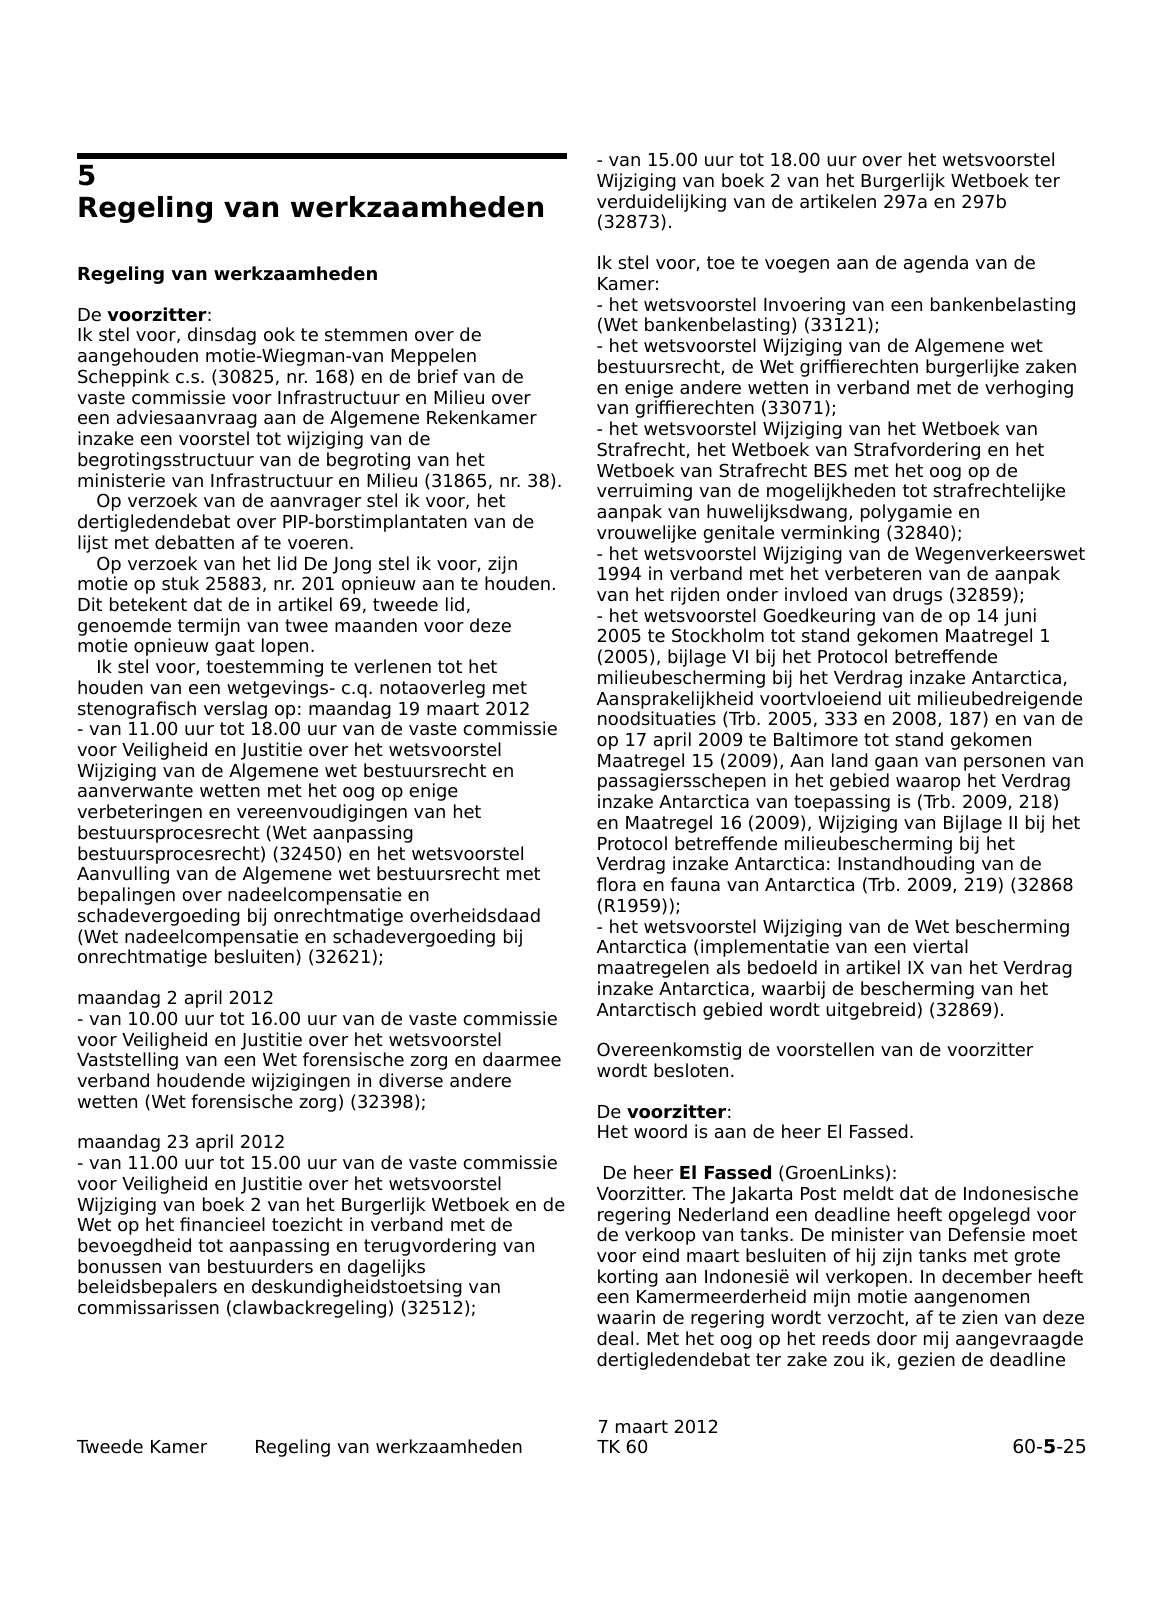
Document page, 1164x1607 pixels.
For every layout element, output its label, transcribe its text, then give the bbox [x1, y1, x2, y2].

text Het woord is aan de heer El Fassed. [596, 1122, 1087, 1143]
text - het wetsvoorstel Wijziging van de Wet bescherming Antarctica (implementatie van een viertal maatregelen als bedoeld in artikel IX van het Verdrag inzake Antarctica, waarbij de bescherming van het Antarctisch gebied wordt uitgebreid) (32869). [596, 916, 1087, 1020]
text maandag 23 april 2012 [77, 1132, 567, 1153]
text Ik stel voor, toe te voegen aan de agenda van de Kamer: [596, 253, 1087, 294]
text - het wetsvoorstel Wijziging van het Wetboek van Strafrecht, het Wetboek van Strafvordering en het Wetboek van Strafrecht BES met het oog op de verruiming van de mogelijkheden tot strafrechtelijke aanpak van huwelijksdwang, polygamie en vrouwelijke genitale verminking (32840); [596, 419, 1087, 543]
title 5 Regeling van werkzaamheden [77, 159, 567, 224]
text Overeenkomstig de voorstellen van de voorzitter wordt besloten. [596, 1040, 1087, 1082]
text Ik stel voor, toestemming te verlenen tot het houden van een wetgevings- c.q. notaoverleg met stenografisch verslag op: maandag 19 maart 2012 [77, 657, 567, 719]
text - het wetsvoorstel Wijziging van de Algemene wet bestuursrecht, de Wet griffierechten burgerlijke zaken en enige andere wetten in verband met de verhoging van griffierechten (33071); [596, 336, 1087, 419]
text De voorzitter: [77, 304, 567, 325]
text - het wetsvoorstel Goedkeuring van de op 14 juni 2005 te Stockholm tot stand gekomen Maatregel 1 (2005), bijlage VI bij het Protocol betreffende milieubescherming bij het Verdrag inzake Antarctica, Aansprakelijkheid voortvloeiend uit milieubedreigende noodsituaties (Trb. 2005, 333 en 2008, 187) en van de op 17 april 2009 te Baltimore tot stand gekomen Maatregel 15 (2009), Aan land gaan van personen van passagiersschepen in het gebied waarop het Verdrag inzake Antarctica van toepassing is (Trb. 2009, 218) en Maatregel 16 (2009), Wijziging van Bijlage II bij het Protocol betreffende milieubescherming bij het Verdrag inzake Antarctica: Instandhouding van de flora en fauna van Antarctica (Trb. 2009, 219) (32868 (R1959)); [596, 606, 1087, 916]
text Ik stel voor, dinsdag ook te stemmen over de aangehouden motie-Wiegman-van Meppelen Scheppink c.s. (30825, nr. 168) en de brief van de vaste commissie voor Infrastructuur en Milieu over een adviesaanvraag aan de Algemene Rekenkamer inzake een voorstel tot wijziging van de begrotingsstructuur van de begroting van het ministerie van Infrastructuur en Milieu (31865, nr. 38). [77, 325, 567, 491]
text - van 15.00 uur tot 18.00 uur over het wetsvoorstel Wijziging van boek 2 van het Burgerlijk Wetboek ter verduidelijking van de artikelen 297a en 297b (32873). [596, 150, 1087, 233]
text - het wetsvoorstel Invoering van een bankenbelasting (Wet bankenbelasting) (33121); [596, 294, 1087, 336]
text - van 11.00 uur tot 18.00 uur van de vaste commissie voor Veiligheid en Justitie over het wetsvoorstel Wijziging van de Algemene wet bestuursrecht en aanverwante wetten met het oog op enige verbeteringen en vereenvoudigingen van het bestuursprocesrecht (Wet aanpassing bestuursprocesrecht) (32450) en het wetsvoorstel Aanvulling van de Algemene wet bestuursrecht met bepalingen over nadeelcompensatie en schadevergoeding bij onrechtmatige overheidsdaad (Wet nadeelcompensatie en schadevergoeding bij onrechtmatige besluiten) (32621); [77, 719, 567, 968]
text Regeling van werkzaamheden [77, 264, 567, 284]
text Op verzoek van het lid De Jong stel ik voor, zijn motie op stuk 25883, nr. 201 opnieuw aan te houden. Dit betekent dat de in artikel 69, tweede lid, genoemde termijn van twee maanden voor deze motie opnieuw gaat lopen. [77, 553, 567, 657]
text - het wetsvoorstel Wijziging van de Wegenverkeerswet 1994 in verband met het verbeteren van de aanpak van het rijden onder invloed van drugs (32859); [596, 543, 1087, 606]
text - van 10.00 uur tot 16.00 uur van de vaste commissie voor Veiligheid en Justitie over het wetsvoorstel Vaststelling van een Wet forensische zorg en daarmee verband houdende wijzigingen in diverse andere wetten (Wet forensische zorg) (32398); [77, 1009, 567, 1112]
text Op verzoek van de aanvrager stel ik voor, het dertigledendebat over PIP-borstimplantaten van de lijst met debatten af te voeren. [77, 491, 567, 553]
text - van 11.00 uur tot 15.00 uur van de vaste commissie voor Veiligheid en Justitie over het wetsvoorstel Wijziging van boek 2 van het Burgerlijk Wetboek en de Wet op het financieel toezicht in verband met de bevoegdheid tot aanpassing en terugvordering van bonussen van bestuurders en dagelijks beleidsbepalers en deskundigheidstoetsing van commissarissen (clawbackregeling) (32512); [77, 1153, 567, 1319]
text maandag 2 april 2012 [77, 988, 567, 1009]
text De voorzitter: [596, 1102, 1087, 1122]
text De heer El Fassed (GroenLinks): [596, 1163, 1087, 1184]
text Voorzitter. The Jakarta Post meldt dat de Indonesische regering Nederland een deadline heeft opgelegd voor de verkoop van tanks. De minister van Defensie moet voor eind maart besluiten of hij zijn tanks met grote korting aan Indonesië wil verkopen. In december heeft een Kamermeerderheid mijn motie aangenomen waarin de regering wordt verzocht, af te zien van deze deal. Met het oog op het reeds door mij aangevraagde dertigledendebat ter zake zou ik, gezien de deadline [596, 1184, 1087, 1370]
